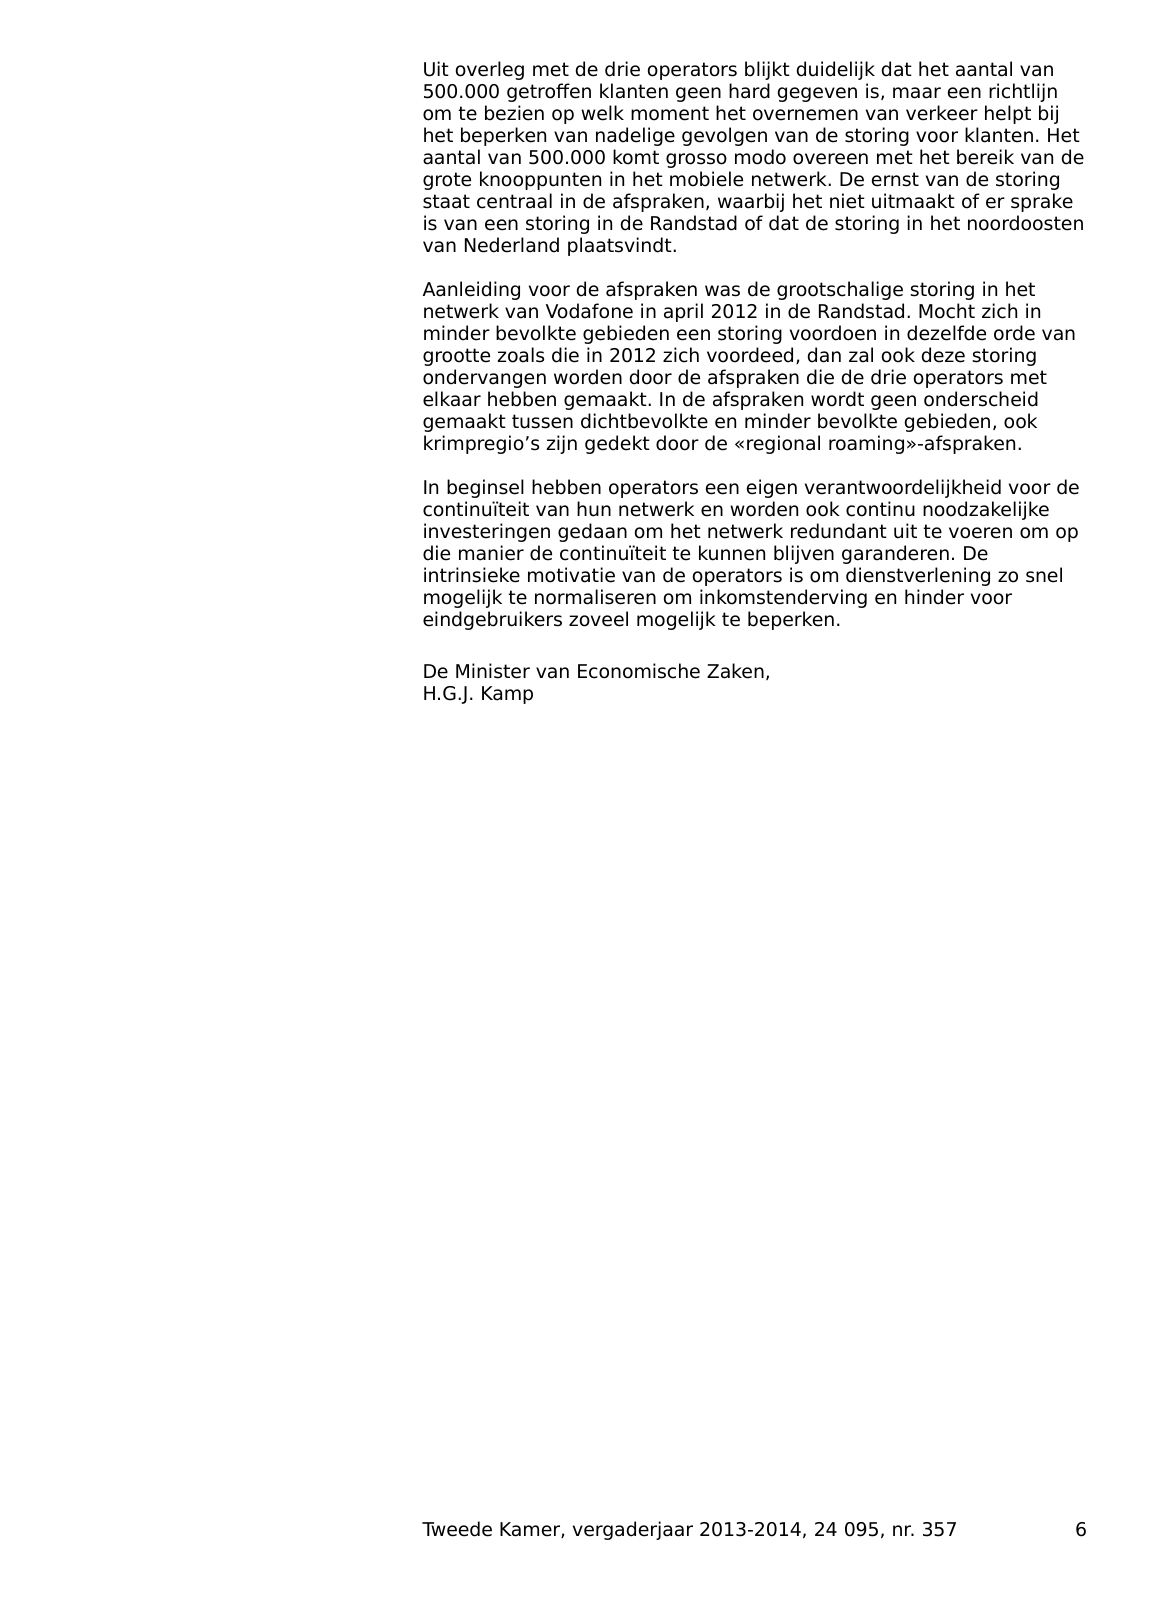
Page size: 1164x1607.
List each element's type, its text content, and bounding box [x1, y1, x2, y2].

text In beginsel hebben operators een eigen verantwoordelijkheid voor de continuïteit van hun netwerk en worden ook continu noodzakelijke investeringen gedaan om het netwerk redundant uit te voeren om op die manier de continuïteit te kunnen blijven garanderen. De intrinsieke motivatie van de operators is om dienstverlening zo snel mogelijk te normaliseren om inkomstenderving en hinder voor eindgebruikers zoveel mogelijk te beperken. [422, 477, 1087, 631]
text De Minister van Economische Zaken, H.G.J. Kamp [422, 661, 1087, 705]
text Aanleiding voor de afspraken was de grootschalige storing in het netwerk van Vodafone in april 2012 in de Randstad. Mocht zich in minder bevolkte gebieden een storing voordoen in dezelfde orde van grootte zoals die in 2012 zich voordeed, dan zal ook deze storing ondervangen worden door de afspraken die de drie operators met elkaar hebben gemaakt. In de afspraken wordt geen onderscheid gemaakt tussen dichtbevolkte en minder bevolkte gebieden, ook krimpregio’s zijn gedekt door de «regional roaming»-afspraken. [422, 279, 1087, 455]
text Uit overleg met de drie operators blijkt duidelijk dat het aantal van 500.000 getroffen klanten geen hard gegeven is, maar een richtlijn om te bezien op welk moment het overnemen van verkeer helpt bij het beperken van nadelige gevolgen van de storing voor klanten. Het aantal van 500.000 komt grosso modo overeen met het bereik van de grote knooppunten in het mobiele netwerk. De ernst van de storing staat centraal in de afspraken, waarbij het niet uitmaakt of er sprake is van een storing in de Randstad of dat de storing in het noordoosten van Nederland plaatsvindt. [422, 59, 1087, 257]
